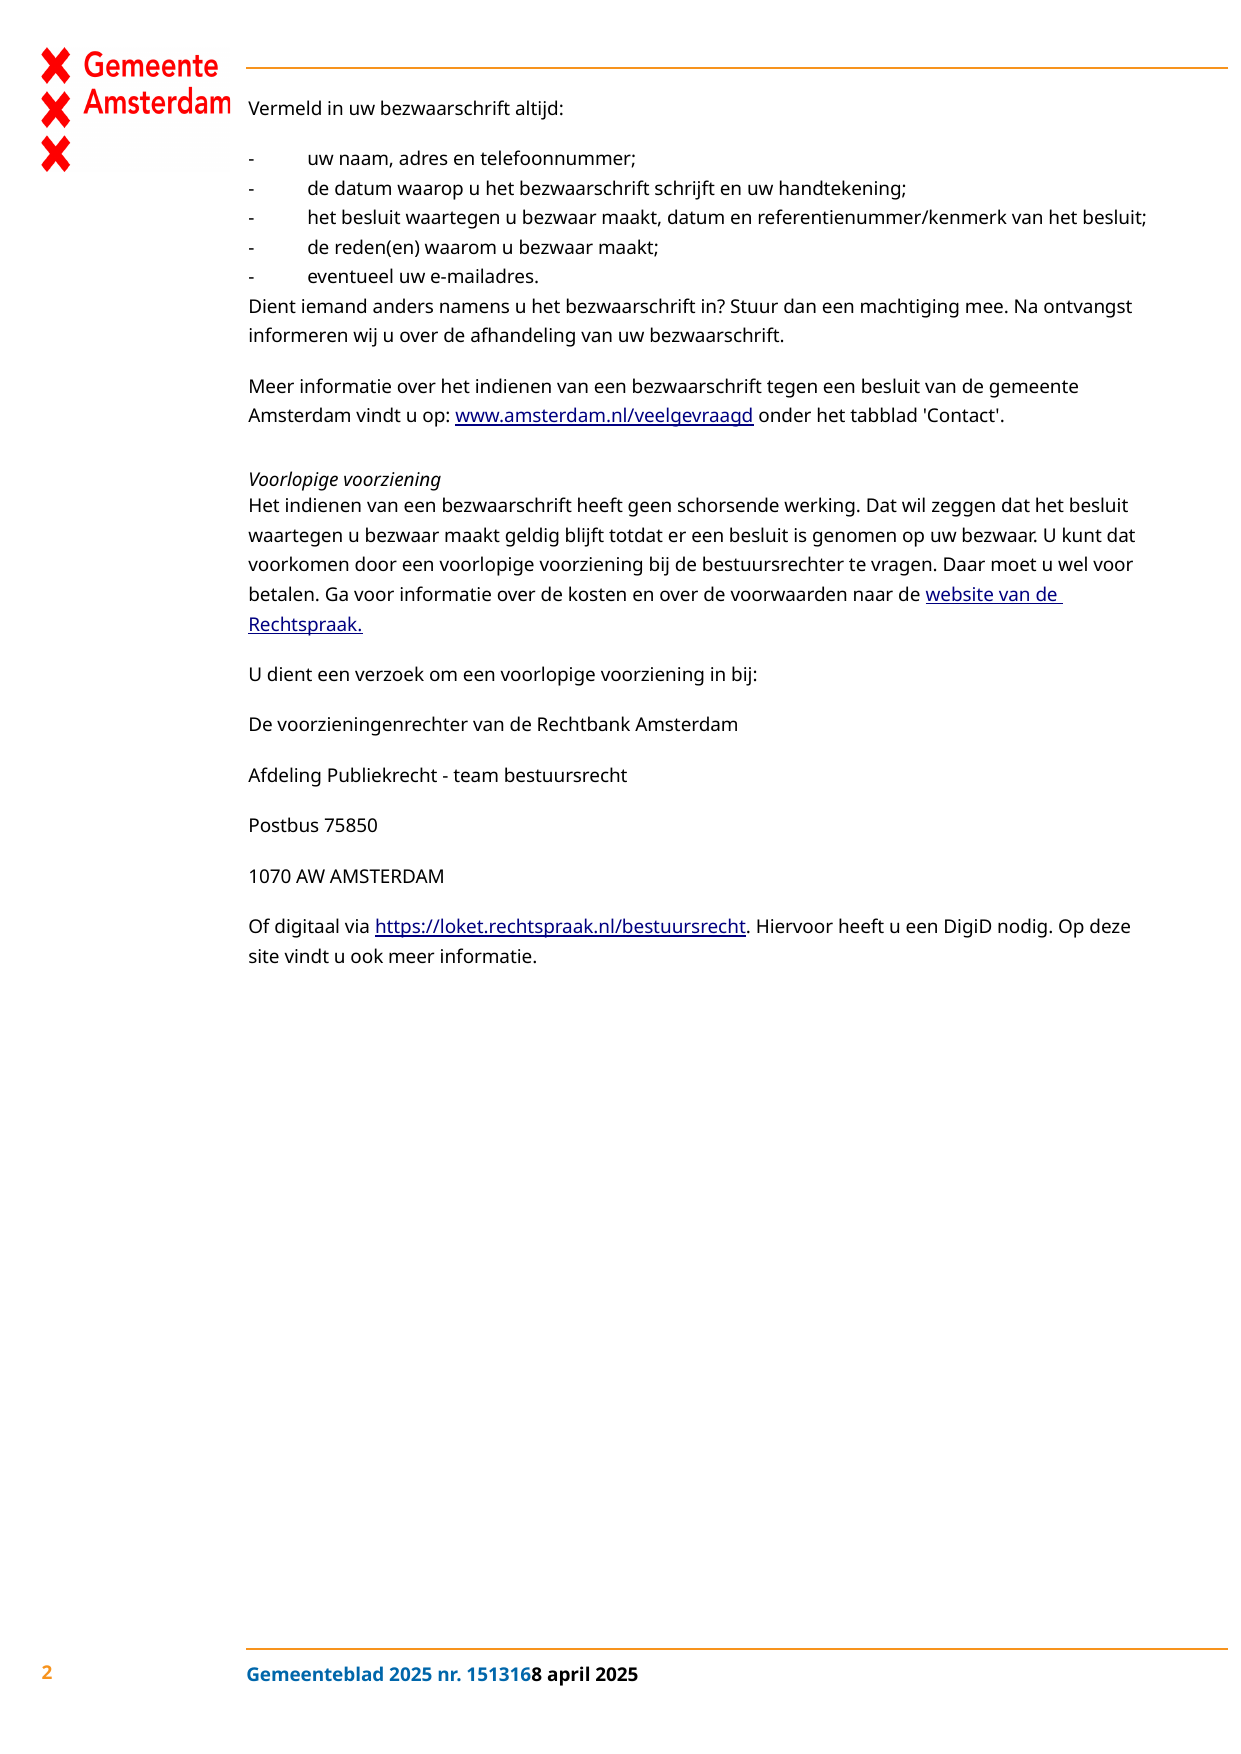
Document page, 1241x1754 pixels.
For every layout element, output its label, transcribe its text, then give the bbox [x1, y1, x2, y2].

list eventueel uw e-mailadres. [248, 263, 1152, 289]
text Of digitaal via https://loket.rechtspraak.nl/bestuursrecht. Hiervoor heeft u een DigiD nodig. Op deze site vindt u ook meer informatie. [248, 913, 1152, 968]
text Dient iemand anders namens u het bezwaarschrift in? Stuur dan een machtiging mee. Na ontvangst informeren wij u over de afhandeling van uw bezwaarschrift. [248, 293, 1152, 348]
text Meer informatie over het indienen van een bezwaarschrift tegen een besluit van de gemeente Amsterdam vindt u op: www.amsterdam.nl/veelgevraagd onder het tabblad 'Contact'. [248, 373, 1152, 428]
text Afdeling Publiekrecht - team bestuursrecht [248, 762, 1152, 788]
list het besluit waartegen u bezwaar maakt, datum en referentienummer/kenmerk van het besluit; [248, 204, 1152, 230]
text Vermeld in uw bezwaarschrift altijd: [248, 95, 1152, 121]
list de reden(en) waarom u bezwaar maakt; [248, 234, 1152, 260]
text Voorlopige voorziening [248, 467, 1152, 492]
list de datum waarop u het bezwaarschrift schrijft en uw handtekening; [248, 175, 1152, 201]
text U dient een verzoek om een voorlopige voorziening in bij: [248, 661, 1152, 687]
text Het indienen van een bezwaarschrift heeft geen schorsende werking. Dat wil zeggen dat het besluit waartegen u bezwaar maakt geldig blijft totdat er een besluit is genomen op uw bezwaar. U kunt dat voorkomen door een voorlopige voorziening bij de bestuursrechter te vragen. Daar moet u wel voor betalen. Ga voor informatie over de kosten en over de voorwaarden naar de website van de Rechtspraak. [248, 492, 1152, 636]
text 1070 AW AMSTERDAM [248, 863, 1152, 888]
picture [41, 47, 231, 172]
text Postbus 75850 [248, 812, 1152, 838]
list uw naam, adres en telefoonnummer; [248, 145, 1152, 171]
text De voorzieningenrechter van de Rechtbank Amsterdam [248, 712, 1152, 737]
